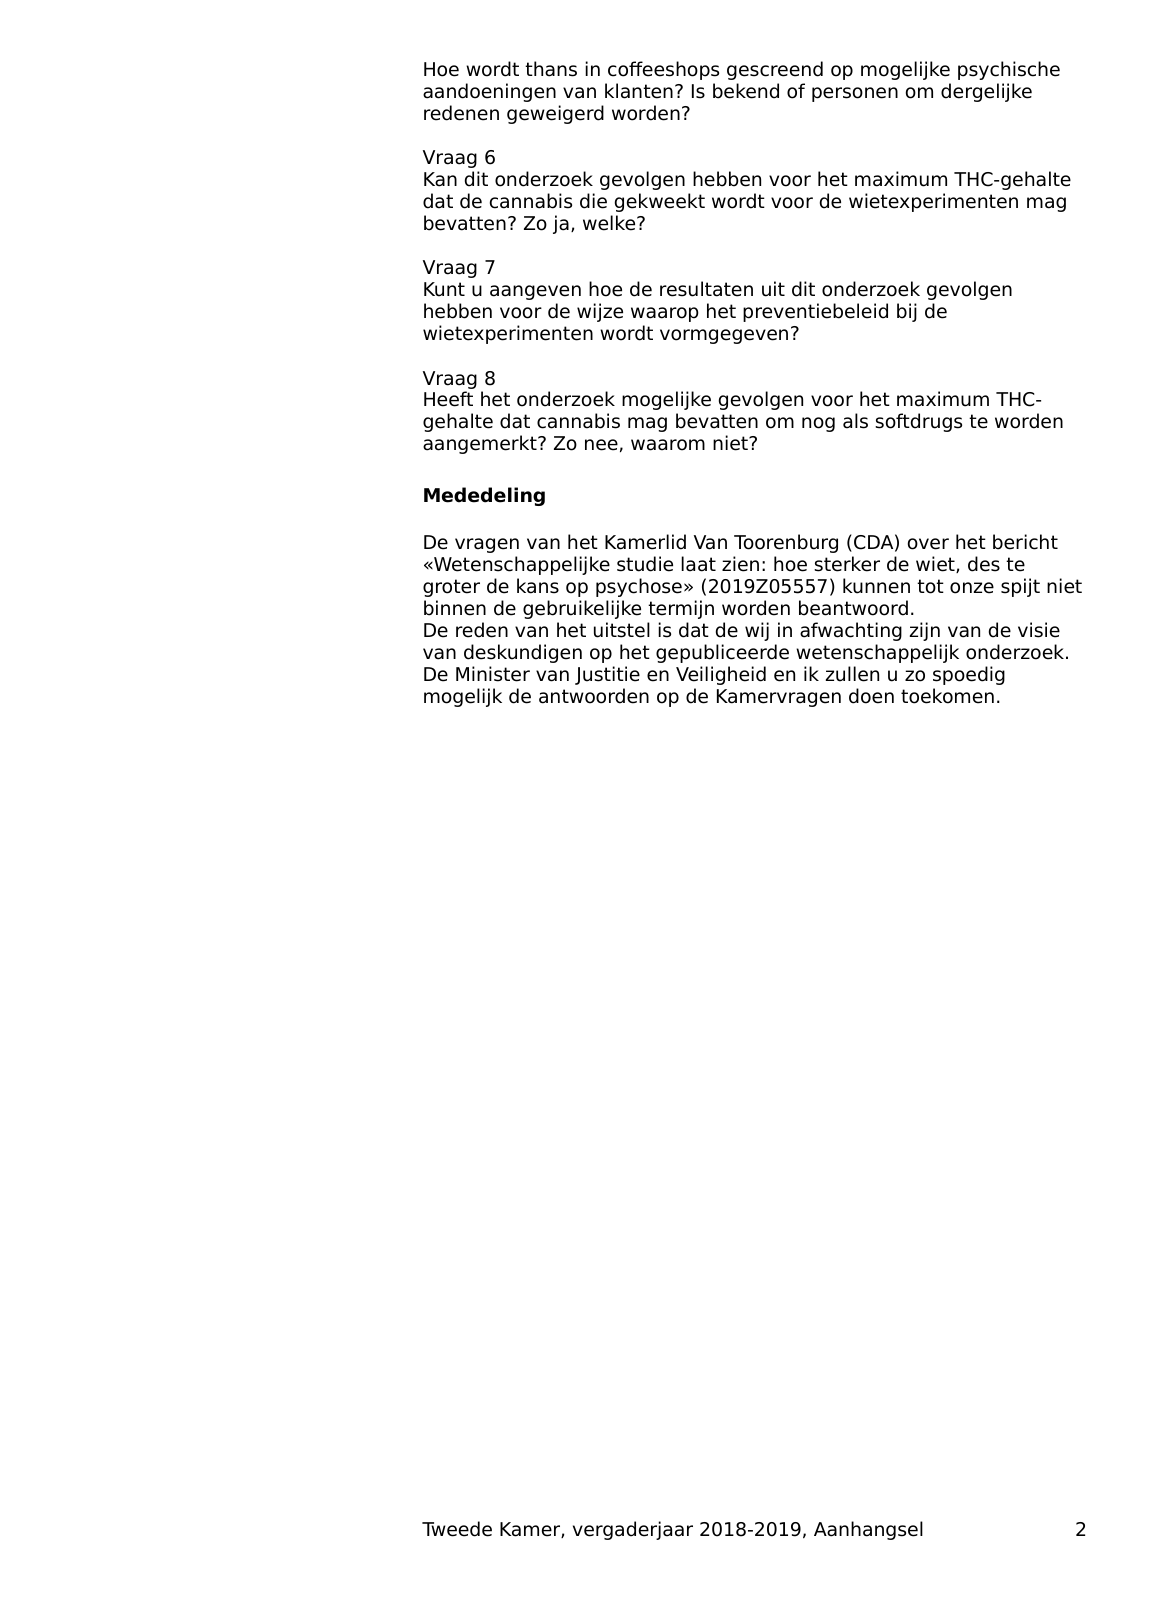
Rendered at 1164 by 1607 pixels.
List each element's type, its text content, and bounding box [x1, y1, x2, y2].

text Hoe wordt thans in coffeeshops gescreend op mogelijke psychische aandoeningen van klanten? Is bekend of personen om dergelijke redenen geweigerd worden? [422, 59, 1087, 125]
text De vragen van het Kamerlid Van Toorenburg (CDA) over het bericht «Wetenschappelijke studie laat zien: hoe sterker de wiet, des te groter de kans op psychose» (2019Z05557) kunnen tot onze spijt niet binnen de gebruikelijke termijn worden beantwoord. [422, 532, 1087, 620]
text Vraag 8 [422, 367, 1087, 389]
text Vraag 6 [422, 147, 1087, 169]
text Heeft het onderzoek mogelijke gevolgen voor het maximum THC-gehalte dat cannabis mag bevatten om nog als softdrugs te worden aangemerkt? Zo nee, waarom niet? [422, 389, 1087, 455]
text Kan dit onderzoek gevolgen hebben voor het maximum THC-gehalte dat de cannabis die gekweekt wordt voor de wietexperimenten mag bevatten? Zo ja, welke? [422, 169, 1087, 235]
text De reden van het uitstel is dat de wij in afwachting zijn van de visie van deskundigen op het gepubliceerde wetenschappelijk onderzoek. [422, 620, 1087, 664]
text Vraag 7 [422, 257, 1087, 279]
text Kunt u aangeven hoe de resultaten uit dit onderzoek gevolgen hebben voor de wijze waarop het preventiebeleid bij de wietexperimenten wordt vormgegeven? [422, 279, 1087, 345]
subtitle Mededeling [422, 485, 1087, 507]
text De Minister van Justitie en Veiligheid en ik zullen u zo spoedig mogelijk de antwoorden op de Kamervragen doen toekomen. [422, 664, 1087, 708]
